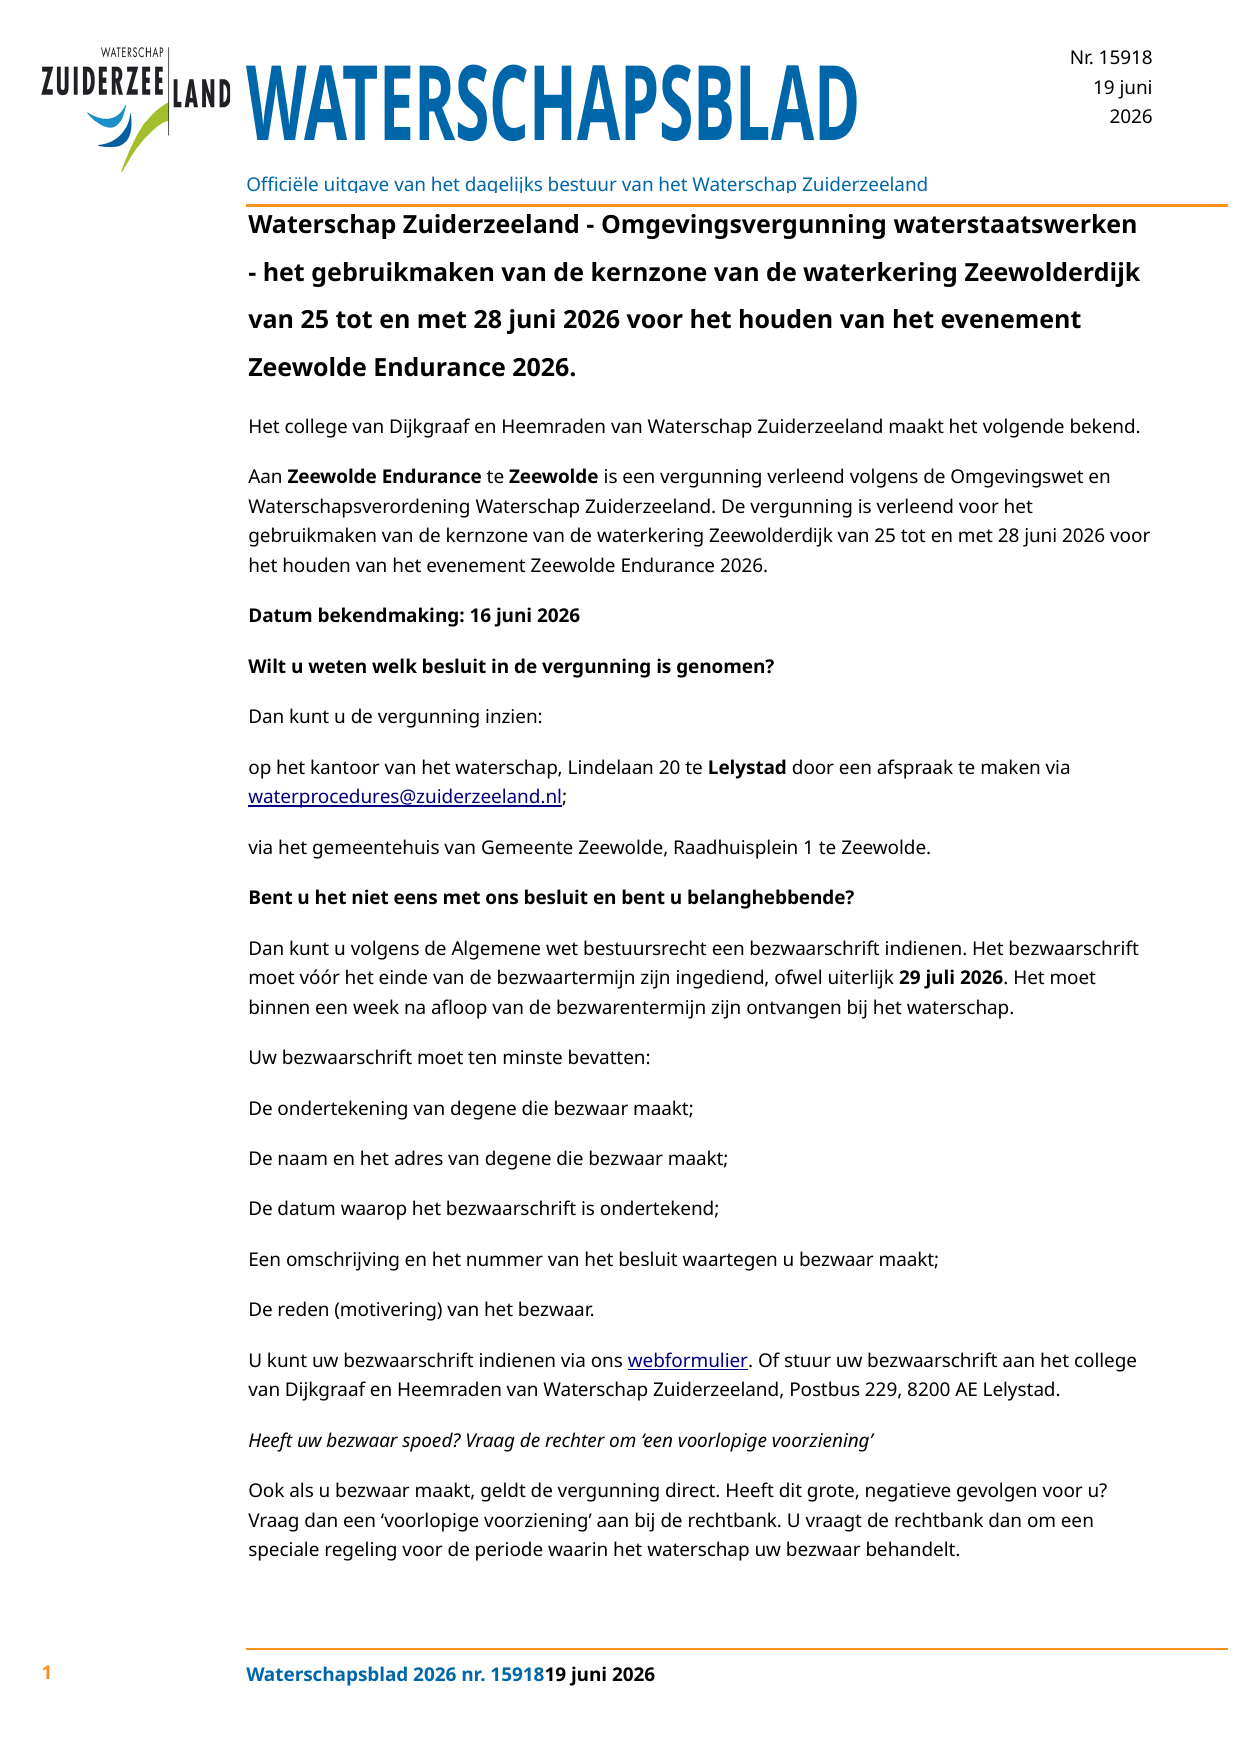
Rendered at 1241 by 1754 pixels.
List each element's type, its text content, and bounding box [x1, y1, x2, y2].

text Bent u het niet eens met ons besluit en bent u belanghebbende? [248, 884, 1152, 910]
text Waterschap Zuiderzeeland - Omgevingsvergunning waterstaatswerken - het gebruikmaken van de kernzone van de waterkering Zeewolderdijk van 25 tot en met 28 juni 2026 voor het houden van het evenement Zeewolde Endurance 2026. [248, 207, 1152, 384]
text Aan Zeewolde Endurance te Zeewolde is een vergunning verleend volgens de Omgevingswet en Waterschapsverordening Waterschap Zuiderzeeland. De vergunning is verleend voor het gebruikmaken van de kernzone van de waterkering Zeewolderdijk van 25 tot en met 28 juni 2026 voor het houden van het evenement Zeewolde Endurance 2026. [248, 463, 1152, 578]
text Dan kunt u de vergunning inzien: [248, 703, 1152, 729]
text op het kantoor van het waterschap, Lindelaan 20 te Lelystad door een afspraak te maken via waterprocedures@zuiderzeeland.nl; [248, 754, 1152, 809]
text De reden (motivering) van het bezwaar. [248, 1296, 1152, 1322]
text Uw bezwaarschrift moet ten minste bevatten: [248, 1044, 1152, 1070]
text De naam en het adres van degene die bezwaar maakt; [248, 1145, 1152, 1171]
text Heeft uw bezwaar spoed? Vraag de rechter om ‘een voorlopige voorziening’ [248, 1427, 1152, 1453]
text Dan kunt u volgens de Algemene wet bestuursrecht een bezwaarschrift indienen. Het bezwaarschrift moet vóór het einde van de bezwaartermijn zijn ingediend, ofwel uiterlijk 29 juli 2026. Het moet binnen een week na afloop van de bezwarentermijn zijn ontvangen bij het waterschap. [248, 935, 1152, 1020]
text De datum waarop het bezwaarschrift is ondertekend; [248, 1196, 1152, 1221]
text Datum bekendmaking: 16 juni 2026 [248, 603, 1152, 628]
picture [41, 47, 231, 172]
text Het college van Dijkgraaf en Heemraden van Waterschap Zuiderzeeland maakt het volgende bekend. [248, 413, 1152, 439]
text Wilt u weten welk besluit in de vergunning is genomen? [248, 653, 1152, 679]
text U kunt uw bezwaarschrift indienen via ons webformulier. Of stuur uw bezwaarschrift aan het college van Dijkgraaf en Heemraden van Waterschap Zuiderzeeland, Postbus 229, 8200 AE Lelystad. [248, 1347, 1152, 1402]
text Een omschrijving en het nummer van het besluit waartegen u bezwaar maakt; [248, 1246, 1152, 1272]
text Ook als u bezwaar maakt, geldt de vergunning direct. Heeft dit grote, negatieve gevolgen voor u? Vraag dan een ‘voorlopige voorziening’ aan bij de rechtbank. U vraagt de rechtbank dan om een speciale regeling voor de periode waarin het waterschap uw bezwaar behandelt. [248, 1477, 1152, 1562]
text via het gemeentehuis van Gemeente Zeewolde, Raadhuisplein 1 te Zeewolde. [248, 834, 1152, 860]
text De ondertekening van degene die bezwaar maakt; [248, 1095, 1152, 1121]
